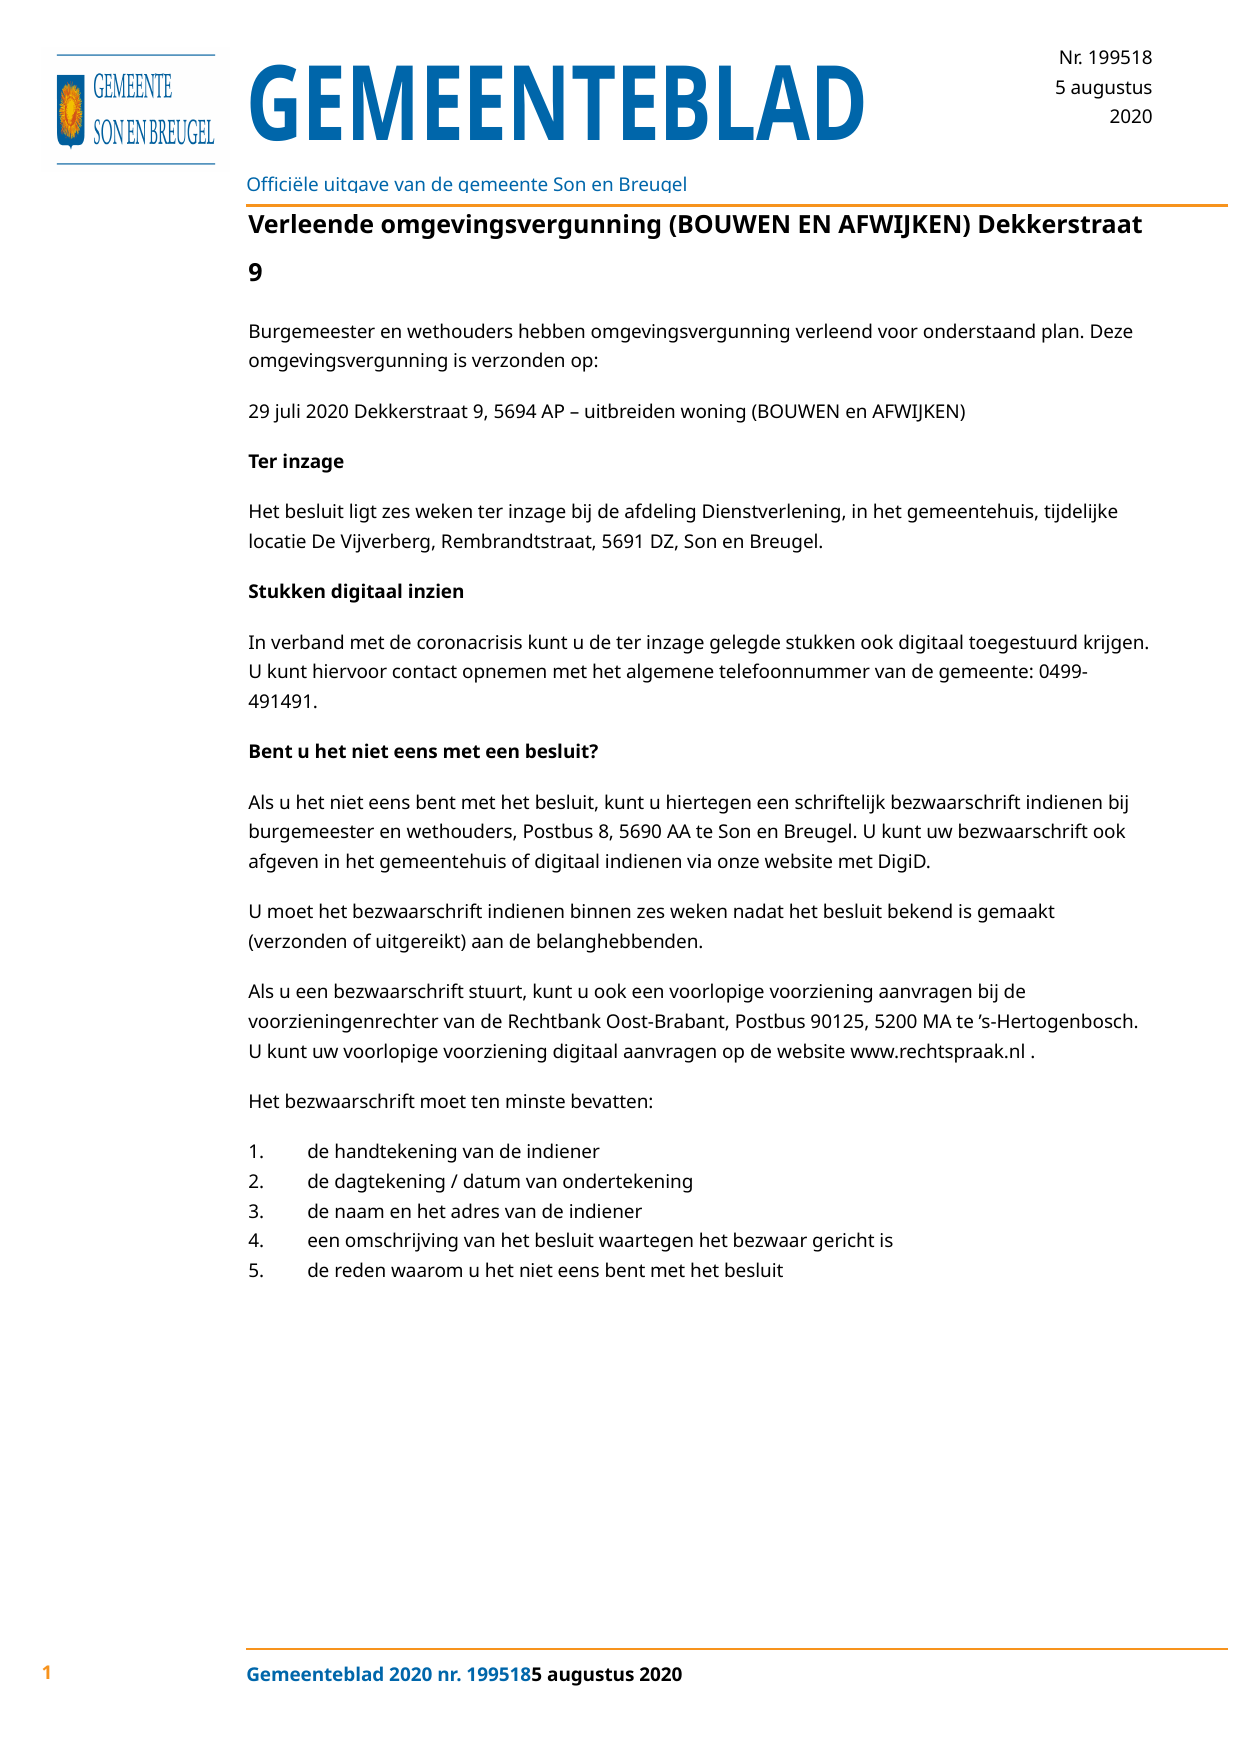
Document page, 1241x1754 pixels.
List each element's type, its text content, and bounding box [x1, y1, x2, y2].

picture [41, 47, 231, 172]
text 29 juli 2020 Dekkerstraat 9, 5694 AP – uitbreiden woning (BOUWEN en AFWIJKEN) [248, 398, 1152, 424]
list de reden waarom u het niet eens bent met het besluit [248, 1257, 1152, 1283]
text Verleende omgevingsvergunning (BOUWEN EN AFWIJKEN) Dekkerstraat 9 [248, 207, 1152, 288]
text Bent u het niet eens met een besluit? [248, 739, 1152, 764]
text U moet het bezwaarschrift indienen binnen zes weken nadat het besluit bekend is gemaakt (verzonden of uitgereikt) aan de belanghebbenden. [248, 899, 1152, 954]
list de dagtekening / datum van ondertekening [248, 1168, 1152, 1194]
text Ter inzage [248, 448, 1152, 474]
text Als u een bezwaarschrift stuurt, kunt u ook een voorlopige voorziening aanvragen bij de voorzieningenrechter van de Rechtbank Oost-Brabant, Postbus 90125, 5200 MA te ’s-Hertogenbosch. U kunt uw voorlopige voorziening digitaal aanvragen op de website www.rechtspraak.nl . [248, 979, 1152, 1064]
text Als u het niet eens bent met het besluit, kunt u hiertegen een schriftelijk bezwaarschrift indienen bij burgemeester en wethouders, Postbus 8, 5690 AA te Son en Breugel. U kunt uw bezwaarschrift ook afgeven in het gemeentehuis of digitaal indienen via onze website met DigiD. [248, 789, 1152, 874]
text Stukken digitaal inzien [248, 579, 1152, 604]
text Burgemeester en wethouders hebben omgevingsvergunning verleend voor onderstaand plan. Deze omgevingsvergunning is verzonden op: [248, 318, 1152, 373]
list de handtekening van de indiener [248, 1139, 1152, 1164]
text Het besluit ligt zes weken ter inzage bij de afdeling Dienstverlening, in het gemeentehuis, tijdelijke locatie De Vijverberg, Rembrandtstraat, 5691 DZ, Son en Breugel. [248, 499, 1152, 554]
text Het bezwaarschrift moet ten minste bevatten: [248, 1088, 1152, 1114]
list een omschrijving van het besluit waartegen het bezwaar gericht is [248, 1227, 1152, 1253]
list de naam en het adres van de indiener [248, 1198, 1152, 1224]
text In verband met de coronacrisis kunt u de ter inzage gelegde stukken ook digitaal toegestuurd krijgen. U kunt hiervoor contact opnemen met het algemene telefoonnummer van de gemeente: 0499-491491. [248, 629, 1152, 714]
